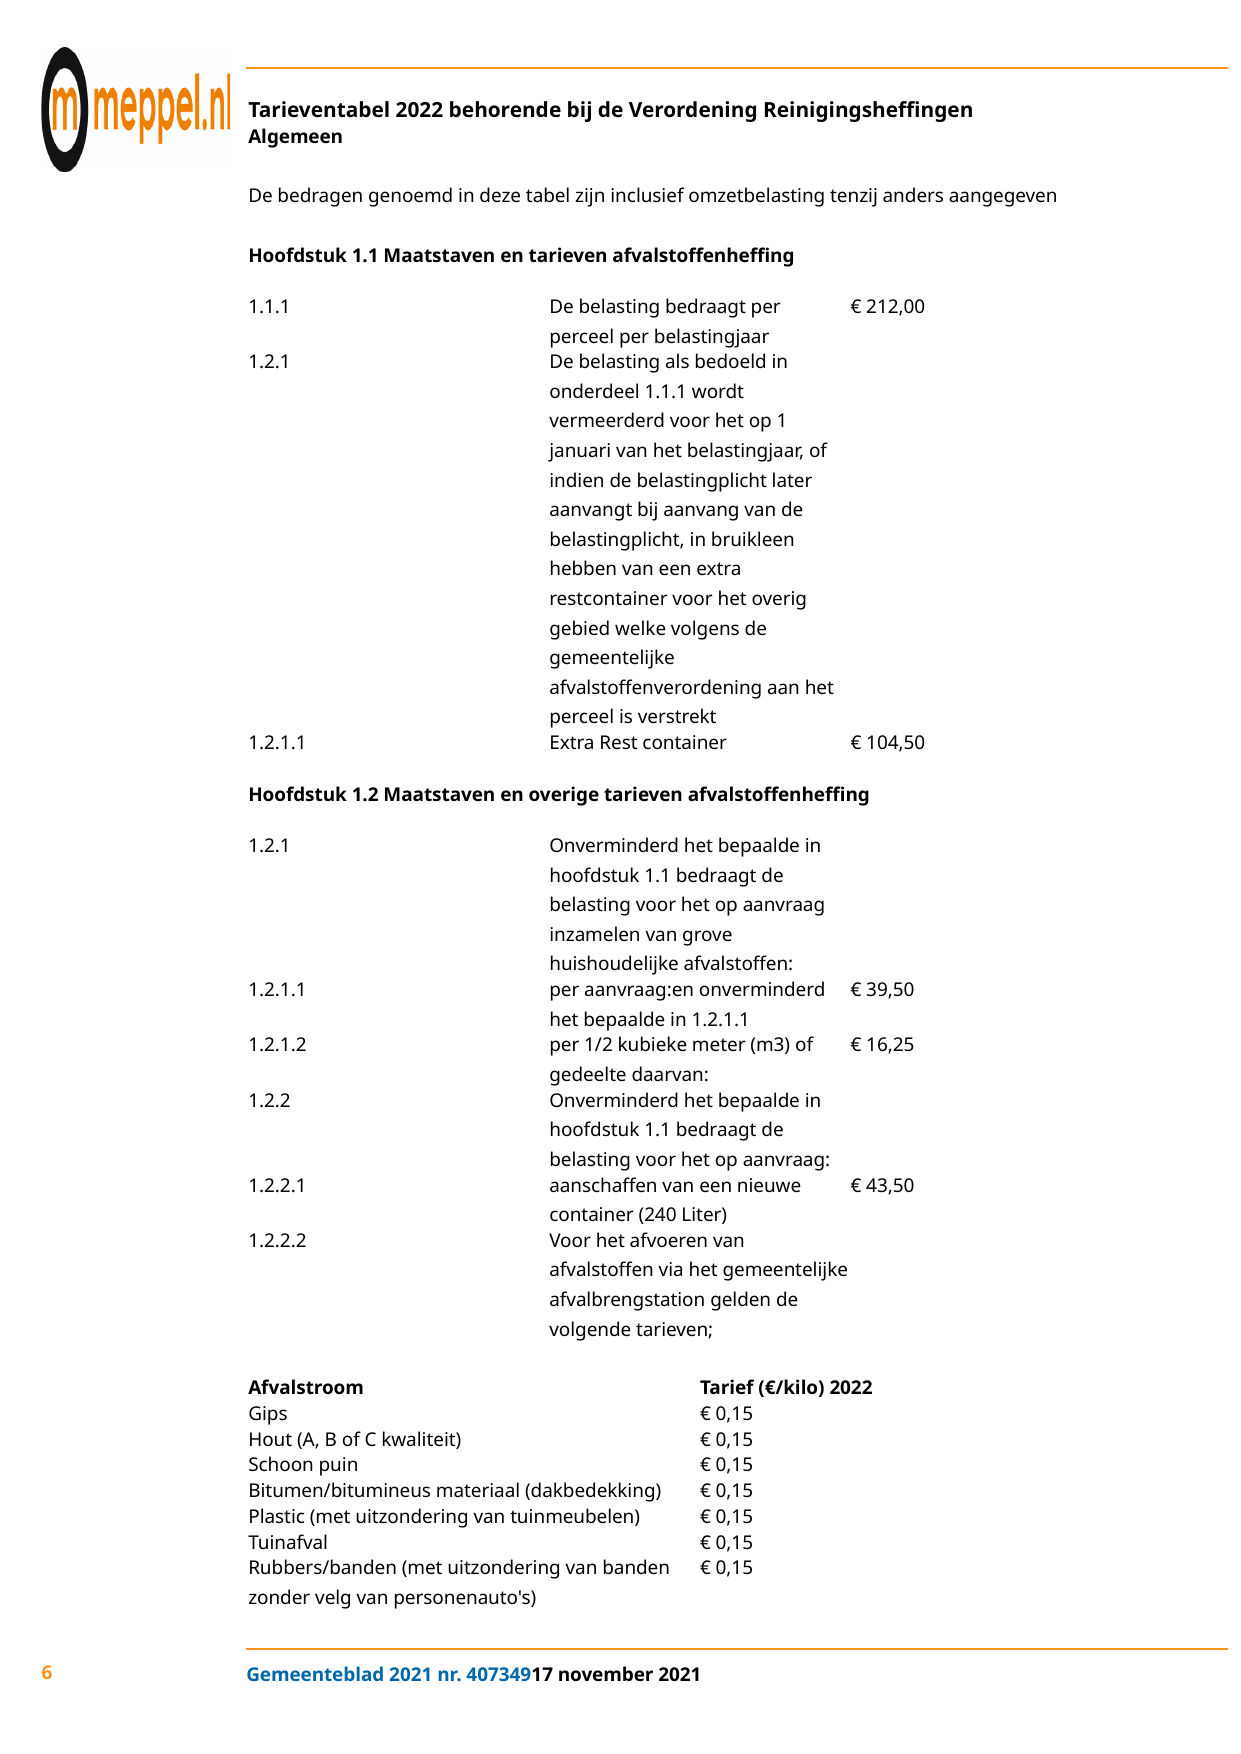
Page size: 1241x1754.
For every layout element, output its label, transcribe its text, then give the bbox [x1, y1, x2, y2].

table_cell 1.2.1.2 [248, 1032, 549, 1087]
table_cell Tuinafval [248, 1529, 700, 1554]
table_cell 1.2.1 [248, 349, 549, 729]
table_cell per 1/2 kubieke meter (m3) of gedeelte daarvan: [549, 1032, 850, 1087]
table_cell € 0,15 [700, 1555, 1152, 1610]
table_cell Gips [248, 1400, 700, 1426]
table_cell € 0,15 [700, 1452, 1152, 1477]
table_cell aanschaffen van een nieuwe container (240 Liter) [549, 1172, 850, 1227]
table_cell [850, 755, 1152, 781]
table_cell € 16,25 [850, 1032, 1152, 1087]
table_cell 1.2.2.2 [248, 1227, 549, 1342]
table_cell Bitumen/bitumineus materiaal (dakbedekking) [248, 1478, 700, 1503]
table_cell [248, 755, 549, 781]
table_cell per aanvraag:en onverminderd het bepaalde in 1.2.1.1 [549, 976, 850, 1032]
table_cell [549, 806, 850, 832]
table_header Afvalstroom [248, 1375, 700, 1400]
table_cell € 0,15 [700, 1426, 1152, 1452]
table_cell 1.2.1 [248, 832, 549, 976]
text De bedragen genoemd in deze tabel zijn inclusief omzetbelasting tenzij anders aangegeven [248, 182, 1152, 208]
table_cell [549, 755, 850, 781]
table_cell € 0,15 [700, 1529, 1152, 1554]
table_cell € 39,50 [850, 976, 1152, 1032]
table_cell [248, 806, 549, 832]
table_cell € 0,15 [700, 1503, 1152, 1529]
table_cell Extra Rest container [549, 729, 850, 755]
table_cell Onverminderd het bepaalde in hoofdstuk 1.1 bedraagt de belasting voor het op aanvraag inzamelen van grove huishoudelijke afvalstoffen: [549, 832, 850, 976]
text Algemeen [248, 123, 1152, 149]
table_cell 1.2.2 [248, 1087, 549, 1172]
table_cell € 212,00 [850, 293, 1152, 348]
table_cell 1.2.1.1 [248, 976, 549, 1032]
table_cell De belasting bedraagt per perceel per belastingjaar [549, 293, 850, 348]
table_cell [850, 806, 1152, 832]
table_cell Plastic (met uitzondering van tuinmeubelen) [248, 1503, 700, 1529]
table_cell Onverminderd het bepaalde in hoofdstuk 1.1 bedraagt de belasting voor het op aanvraag: [549, 1087, 850, 1172]
table_header Tarief (€/kilo) 2022 [700, 1375, 1152, 1400]
table_cell Hoofdstuk 1.2 Maatstaven en overige tarieven afvalstoffenheffing [248, 781, 1152, 806]
table_cell [850, 1227, 1152, 1342]
table_cell 1.2.2.1 [248, 1172, 549, 1227]
table_cell Schoon puin [248, 1452, 700, 1477]
table_cell [850, 832, 1152, 976]
table_cell [850, 1087, 1152, 1172]
table_cell Hout (A, B of C kwaliteit) [248, 1426, 700, 1452]
table_cell [248, 268, 549, 293]
table_header Hoofdstuk 1.1 Maatstaven en tarieven afvalstoffenheffing [248, 242, 1152, 267]
table_cell Rubbers/banden (met uitzondering van banden zonder velg van personenauto's) [248, 1555, 700, 1610]
table_cell 1.1.1 [248, 293, 549, 348]
table_cell [549, 268, 850, 293]
table_cell [850, 349, 1152, 729]
table_cell € 104,50 [850, 729, 1152, 755]
table_cell Voor het afvoeren van afvalstoffen via het gemeentelijke afvalbrengstation gelden de volgende tarieven; [549, 1227, 850, 1342]
picture [41, 47, 231, 172]
table_cell € 0,15 [700, 1400, 1152, 1426]
table_cell € 43,50 [850, 1172, 1152, 1227]
text Tarieventabel 2022 behorende bij de Verordening Reinigingsheffingen [248, 95, 1152, 123]
table_cell € 0,15 [700, 1478, 1152, 1503]
table_cell De belasting als bedoeld in onderdeel 1.1.1 wordt vermeerderd voor het op 1 januari van het belastingjaar, of indien de belastingplicht later aanvangt bij aanvang van de belastingplicht, in bruikleen hebben van een extra restcontainer voor het overig gebied welke volgens de gemeentelijke afvalstoffenverordening aan het perceel is verstrekt [549, 349, 850, 729]
table_cell 1.2.1.1 [248, 729, 549, 755]
table_cell [850, 268, 1152, 293]
